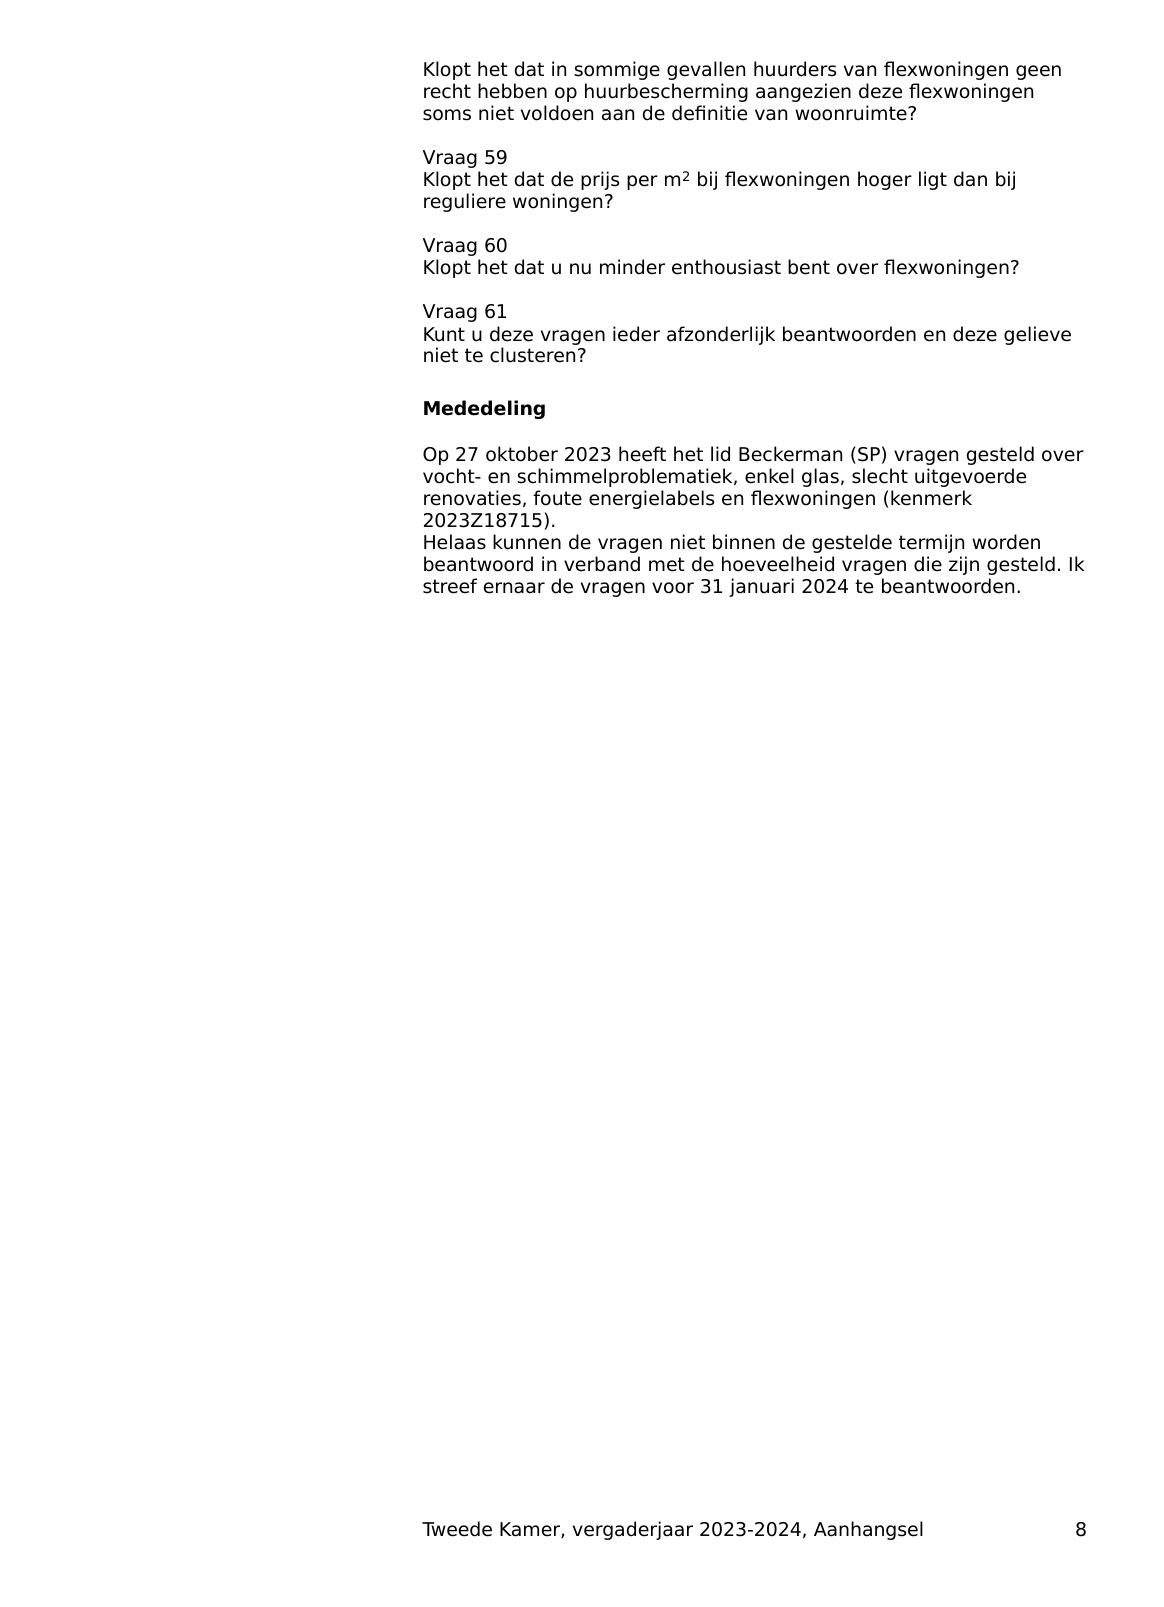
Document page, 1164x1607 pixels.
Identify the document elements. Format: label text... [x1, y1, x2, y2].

text Helaas kunnen de vragen niet binnen de gestelde termijn worden beantwoord in verband met de hoeveelheid vragen die zijn gesteld. Ik streef ernaar de vragen voor 31 januari 2024 te beantwoorden. [422, 532, 1087, 598]
text Vraag 61 [422, 301, 1087, 323]
text Op 27 oktober 2023 heeft het lid Beckerman (SP) vragen gesteld over vocht- en schimmelproblematiek, enkel glas, slecht uitgevoerde renovaties, foute energielabels en flexwoningen (kenmerk 2023Z18715). [422, 444, 1087, 532]
text Kunt u deze vragen ieder afzonderlijk beantwoorden en deze gelieve niet te clusteren? [422, 323, 1087, 367]
text Vraag 59 [422, 147, 1087, 169]
text Klopt het dat in sommige gevallen huurders van flexwoningen geen recht hebben op huurbescherming aangezien deze flexwoningen soms niet voldoen aan de definitie van woonruimte? [422, 59, 1087, 125]
subtitle Mededeling [422, 397, 1087, 419]
text Vraag 60 [422, 235, 1087, 257]
text Klopt het dat de prijs per m2 bij flexwoningen hoger ligt dan bij reguliere woningen? [422, 169, 1087, 213]
text Klopt het dat u nu minder enthousiast bent over flexwoningen? [422, 257, 1087, 279]
